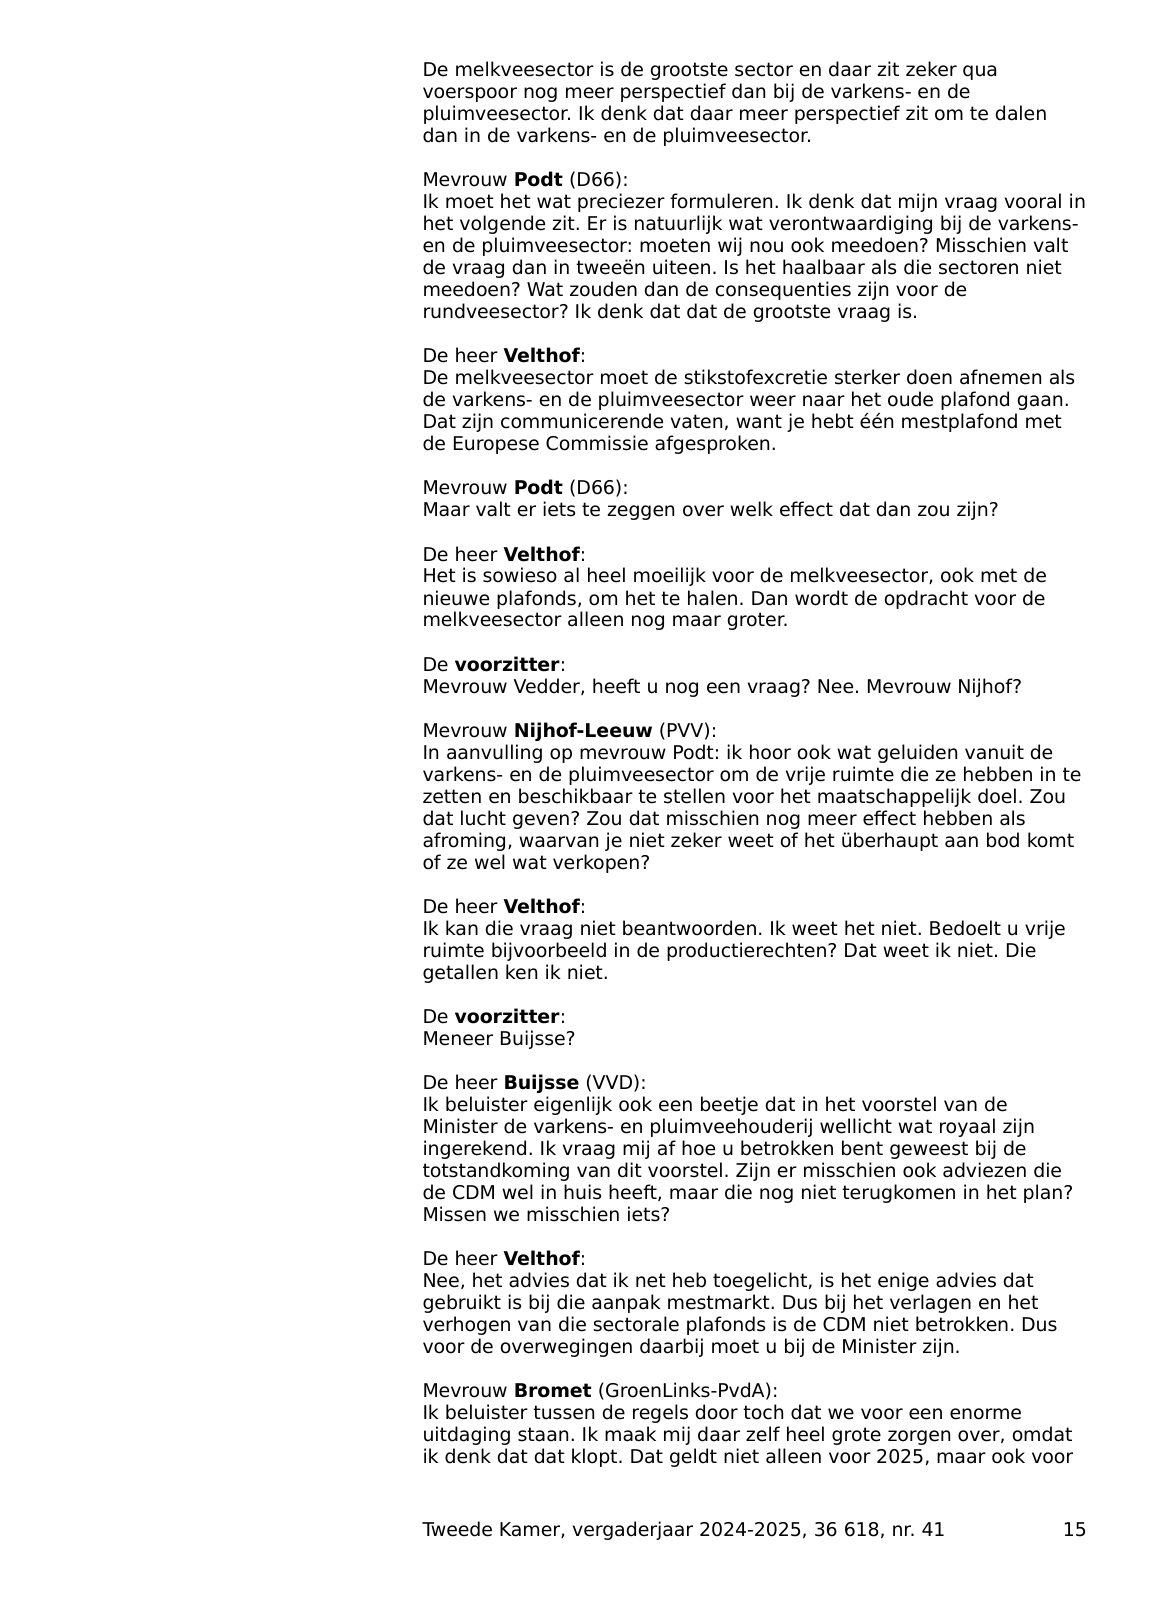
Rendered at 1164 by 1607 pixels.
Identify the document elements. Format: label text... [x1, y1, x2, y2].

text De heer Velthof: [422, 1248, 1087, 1270]
text Ik beluister tussen de regels door toch dat we voor een enorme uitdaging staan. Ik maak mij daar zelf heel grote zorgen over, omdat ik denk dat dat klopt. Dat geldt niet alleen voor 2025, maar ook voor [422, 1402, 1087, 1468]
text De heer Velthof: [422, 896, 1087, 918]
text De heer Buijsse (VVD): [422, 1072, 1087, 1094]
text Ik beluister eigenlijk ook een beetje dat in het voorstel van de Minister de varkens- en pluimveehouderij wellicht wat royaal zijn ingerekend. Ik vraag mij af hoe u betrokken bent geweest bij de totstandkoming van dit voorstel. Zijn er misschien ook adviezen die de CDM wel in huis heeft, maar die nog niet terugkomen in het plan? Missen we misschien iets? [422, 1094, 1087, 1226]
text Mevrouw Nijhof-Leeuw (PVV): [422, 720, 1087, 742]
text De heer Velthof: [422, 543, 1087, 565]
text De heer Velthof: [422, 345, 1087, 367]
text Het is sowieso al heel moeilijk voor de melkveesector, ook met de nieuwe plafonds, om het te halen. Dan wordt de opdracht voor de melkveesector alleen nog maar groter. [422, 565, 1087, 631]
text Maar valt er iets te zeggen over welk effect dat dan zou zijn? [422, 499, 1087, 521]
text Nee, het advies dat ik net heb toegelicht, is het enige advies dat gebruikt is bij die aanpak mestmarkt. Dus bij het verlagen en het verhogen van die sectorale plafonds is de CDM niet betrokken. Dus voor de overwegingen daarbij moet u bij de Minister zijn. [422, 1270, 1087, 1358]
text Mevrouw Podt (D66): [422, 169, 1087, 191]
text De melkveesector moet de stikstofexcretie sterker doen afnemen als de varkens- en de pluimveesector weer naar het oude plafond gaan. Dat zijn communicerende vaten, want je hebt één mestplafond met de Europese Commissie afgesproken. [422, 367, 1087, 455]
text De voorzitter: [422, 653, 1087, 676]
text Mevrouw Podt (D66): [422, 477, 1087, 499]
text De melkveesector is de grootste sector en daar zit zeker qua voerspoor nog meer perspectief dan bij de varkens- en de pluimveesector. Ik denk dat daar meer perspectief zit om te dalen dan in de varkens- en de pluimveesector. [422, 59, 1087, 147]
text Mevrouw Vedder, heeft u nog een vraag? Nee. Mevrouw Nijhof? [422, 676, 1087, 697]
text Ik kan die vraag niet beantwoorden. Ik weet het niet. Bedoelt u vrije ruimte bijvoorbeeld in de productierechten? Dat weet ik niet. Die getallen ken ik niet. [422, 918, 1087, 984]
text Meneer Buijsse? [422, 1028, 1087, 1050]
text In aanvulling op mevrouw Podt: ik hoor ook wat geluiden vanuit de varkens- en de pluimveesector om de vrije ruimte die ze hebben in te zetten en beschikbaar te stellen voor het maatschappelijk doel. Zou dat lucht geven? Zou dat misschien nog meer effect hebben als afroming, waarvan je niet zeker weet of het überhaupt aan bod komt of ze wel wat verkopen? [422, 742, 1087, 873]
text Mevrouw Bromet (GroenLinks-PvdA): [422, 1380, 1087, 1402]
text De voorzitter: [422, 1006, 1087, 1028]
text Ik moet het wat preciezer formuleren. Ik denk dat mijn vraag vooral in het volgende zit. Er is natuurlijk wat verontwaardiging bij de varkens- en de pluimveesector: moeten wij nou ook meedoen? Misschien valt de vraag dan in tweeën uiteen. Is het haalbaar als die sectoren niet meedoen? Wat zouden dan de consequenties zijn voor de rundveesector? Ik denk dat dat de grootste vraag is. [422, 191, 1087, 323]
